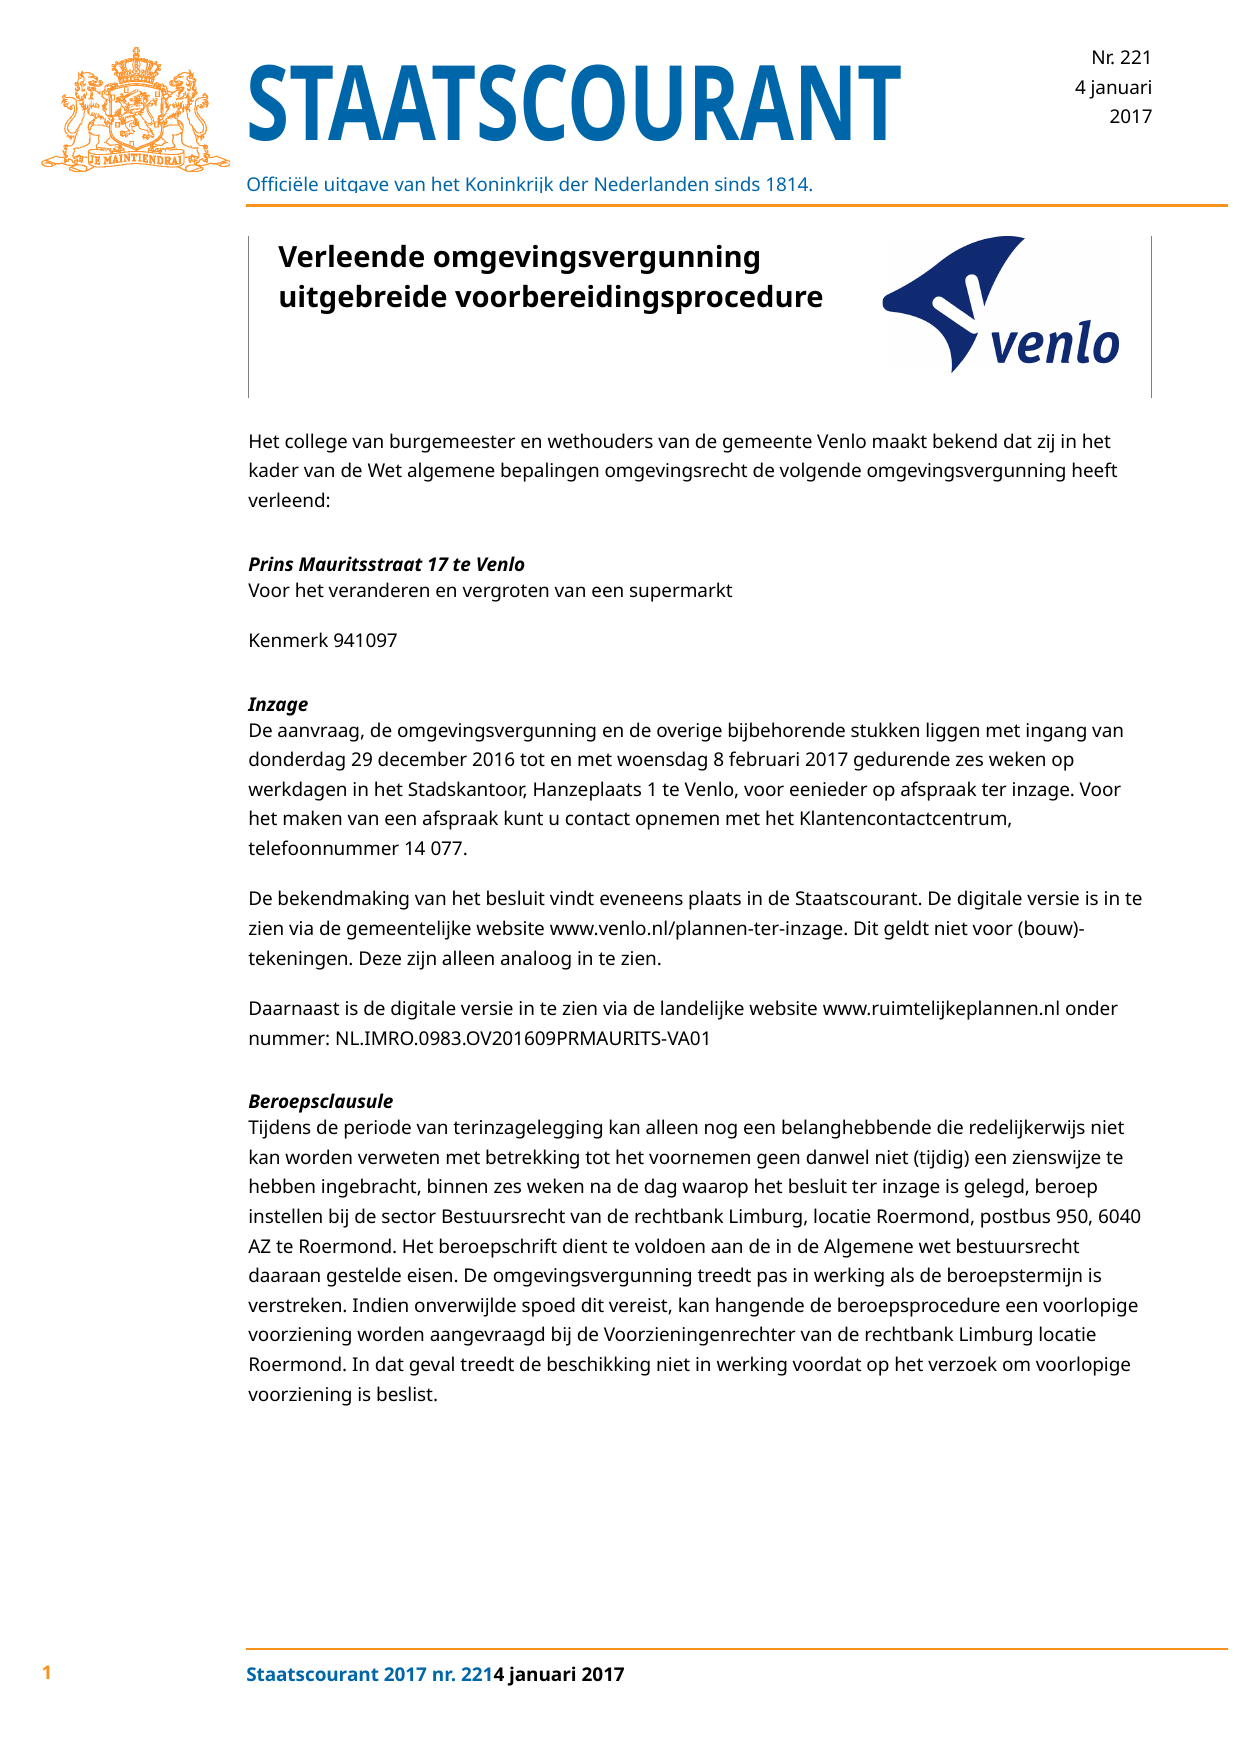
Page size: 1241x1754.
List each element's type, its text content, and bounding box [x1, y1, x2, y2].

text De aanvraag, de omgevingsvergunning en de overige bijbehorende stukken liggen met ingang van donderdag 29 december 2016 tot en met woensdag 8 februari 2017 gedurende zes weken op werkdagen in het Stadskantoor, Hanzeplaats 1 te Venlo, voor eenieder op afspraak ter inzage. Voor het maken van een afspraak kunt u contact opnemen met het Klantencontactcentrum, telefoonnummer 14 077. [248, 717, 1152, 861]
text Voor het veranderen en vergroten van een supermarkt [248, 577, 1152, 602]
picture [882, 236, 1119, 373]
text Het college van burgemeester en wethouders van de gemeente Venlo maakt bekend dat zij in het kader van de Wet algemene bepalingen omgevingsrecht de volgende omgevingsvergunning heeft verleend: [248, 428, 1152, 513]
text Inzage [248, 691, 1152, 717]
text Beroepsclausule [248, 1089, 1152, 1114]
text Prins Mauritsstraat 17 te Venlo [248, 551, 1152, 577]
text Daarnaast is de digitale versie in te zien via de landelijke website www.ruimtelijkeplannen.nl onder nummer: NL.IMRO.0983.OV201609PRMAURITS-VA01 [248, 995, 1152, 1051]
text Tijdens de periode van terinzagelegging kan alleen nog een belanghebbende die redelijkerwijs niet kan worden verweten met betrekking tot het voornemen geen danwel niet (tijdig) een zienswijze te hebben ingebracht, binnen zes weken na de dag waarop het besluit ter inzage is gelegd, beroep instellen bij de sector Bestuursrecht van de rechtbank Limburg, locatie Roermond, postbus 950, 6040 AZ te Roermond. Het beroepschrift dient te voldoen aan de in de Algemene wet bestuursrecht daaraan gestelde eisen. De omgevingsvergunning treedt pas in werking als de beroepstermijn is verstreken. Indien onverwijlde spoed dit vereist, kan hangende de beroepsprocedure een voorlopige voorziening worden aangevraagd bij de Voorzieningenrechter van de rechtbank Limburg locatie Roermond. In dat geval treedt de beschikking niet in werking voordat op het verzoek om voorlopige voorziening is beslist. [248, 1114, 1152, 1406]
table_header [850, 236, 1151, 398]
text De bekendmaking van het besluit vindt eveneens plaats in de Staatscourant. De digitale versie is in te zien via de gemeentelijke website www.venlo.nl/plannen-ter-inzage. Dit geldt niet voor (bouw)-tekeningen. Deze zijn alleen analoog in te zien. [248, 886, 1152, 971]
picture [41, 47, 231, 172]
text Kenmerk 941097 [248, 627, 1152, 653]
table_header Verleende omgevingsvergunning uitgebreide voorbereidingsprocedure [249, 236, 850, 398]
